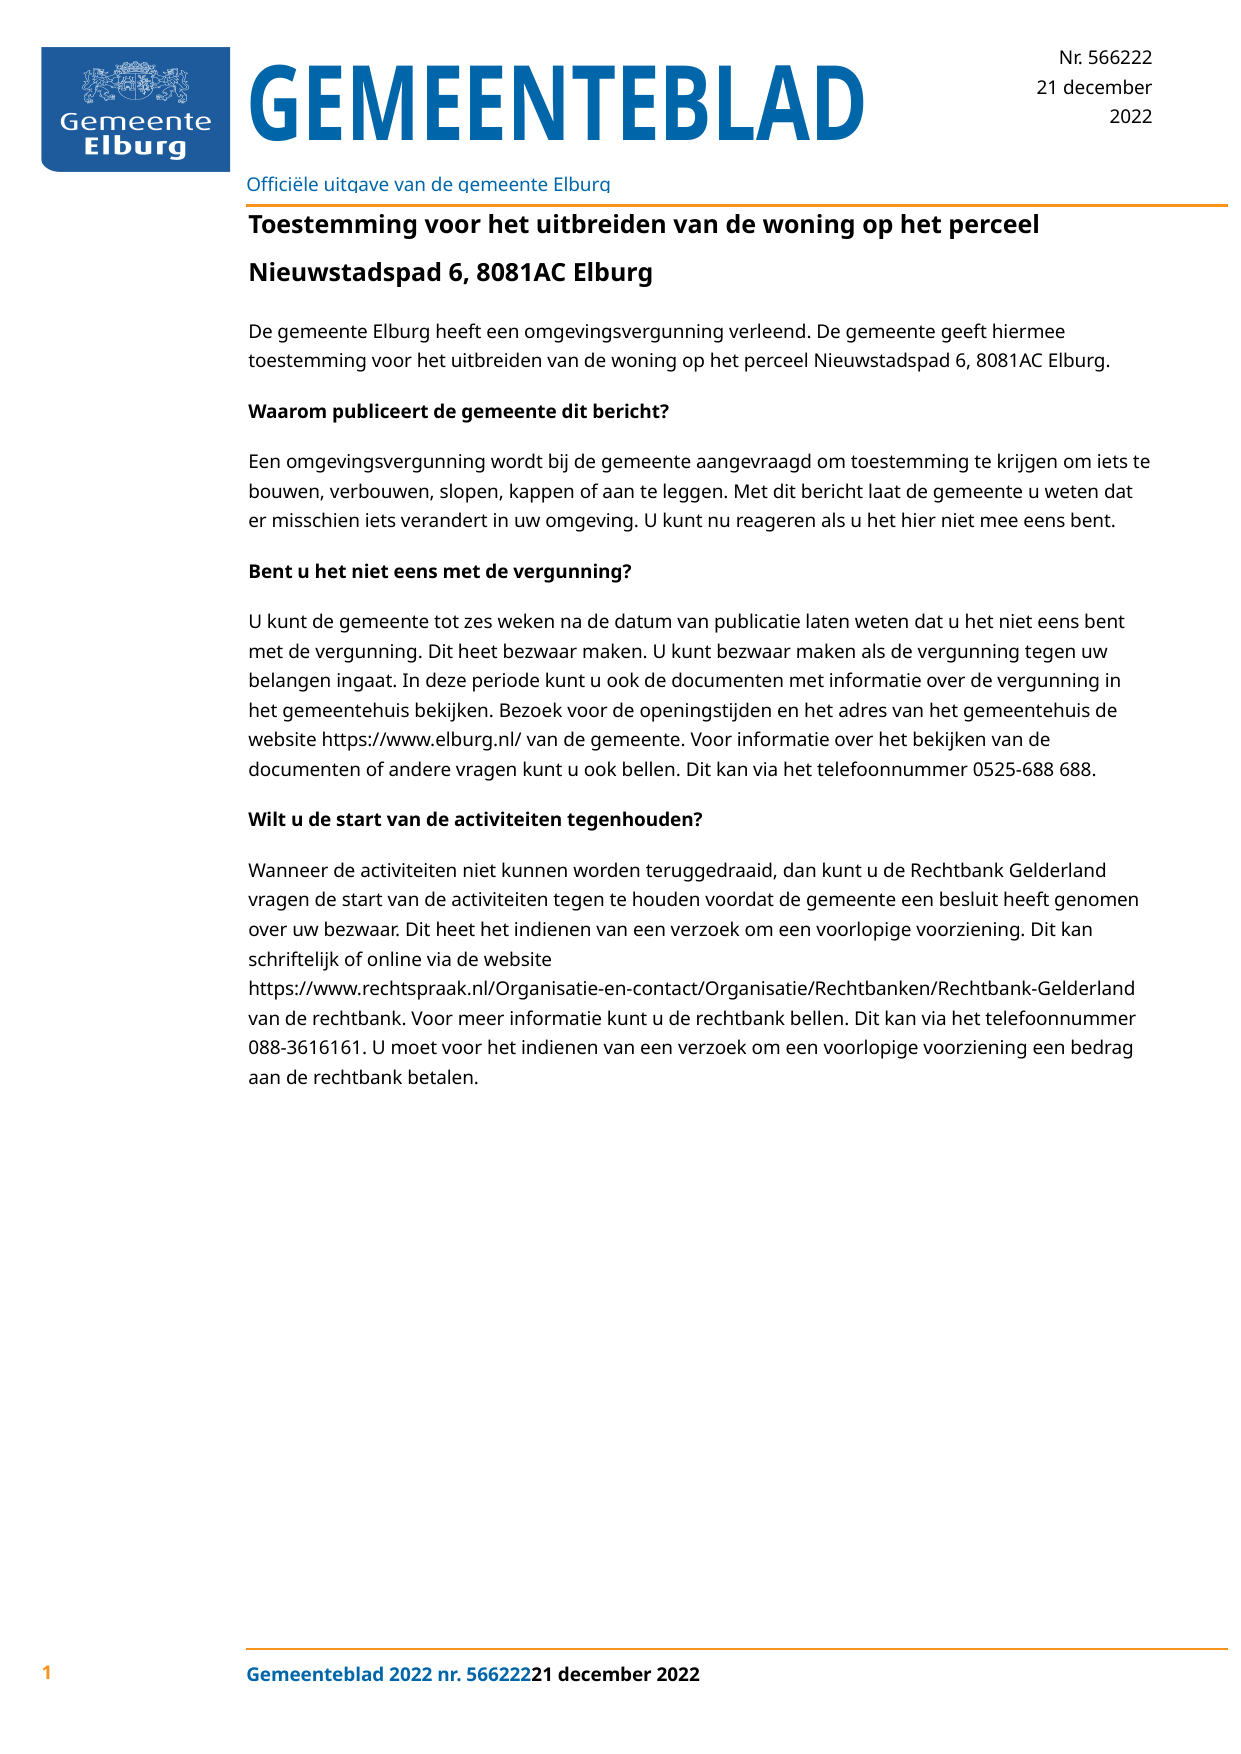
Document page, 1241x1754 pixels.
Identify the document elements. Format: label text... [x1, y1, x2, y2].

text Toestemming voor het uitbreiden van de woning op het perceel Nieuwstadspad 6, 8081AC Elburg [248, 207, 1152, 288]
text Bent u het niet eens met de vergunning? [248, 558, 1152, 584]
text Wilt u de start van de activiteiten tegenhouden? [248, 807, 1152, 832]
picture [41, 47, 231, 172]
text Waarom publiceert de gemeente dit bericht? [248, 398, 1152, 424]
text Een omgevingsvergunning wordt bij de gemeente aangevraagd om toestemming te krijgen om iets te bouwen, verbouwen, slopen, kappen of aan te leggen. Met dit bericht laat de gemeente u weten dat er misschien iets verandert in uw omgeving. U kunt nu reageren als u het hier niet mee eens bent. [248, 448, 1152, 533]
text U kunt de gemeente tot zes weken na de datum van publicatie laten weten dat u het niet eens bent met de vergunning. Dit heet bezwaar maken. U kunt bezwaar maken als de vergunning tegen uw belangen ingaat. In deze periode kunt u ook de documenten met informatie over de vergunning in het gemeentehuis bekijken. Bezoek voor de openingstijden en het adres van het gemeentehuis de website https://www.elburg.nl/ van de gemeente. Voor informatie over het bekijken van de documenten of andere vragen kunt u ook bellen. Dit kan via het telefoonnummer 0525-688 688. [248, 608, 1152, 782]
text De gemeente Elburg heeft een omgevingsvergunning verleend. De gemeente geeft hiermee toestemming voor het uitbreiden van de woning op het perceel Nieuwstadspad 6, 8081AC Elburg. [248, 318, 1152, 373]
text Wanneer de activiteiten niet kunnen worden teruggedraaid, dan kunt u de Rechtbank Gelderland vragen de start van de activiteiten tegen te houden voordat de gemeente een besluit heeft genomen over uw bezwaar. Dit heet het indienen van een verzoek om een voorlopige voorziening. Dit kan schriftelijk of online via de website https://www.rechtspraak.nl/Organisatie-en-contact/Organisatie/Rechtbanken/Rechtbank-Gelderland van de rechtbank. Voor meer informatie kunt u de rechtbank bellen. Dit kan via het telefoonnummer 088-3616161. U moet voor het indienen van een verzoek om een voorlopige voorziening een bedrag aan de rechtbank betalen. [248, 857, 1152, 1090]
